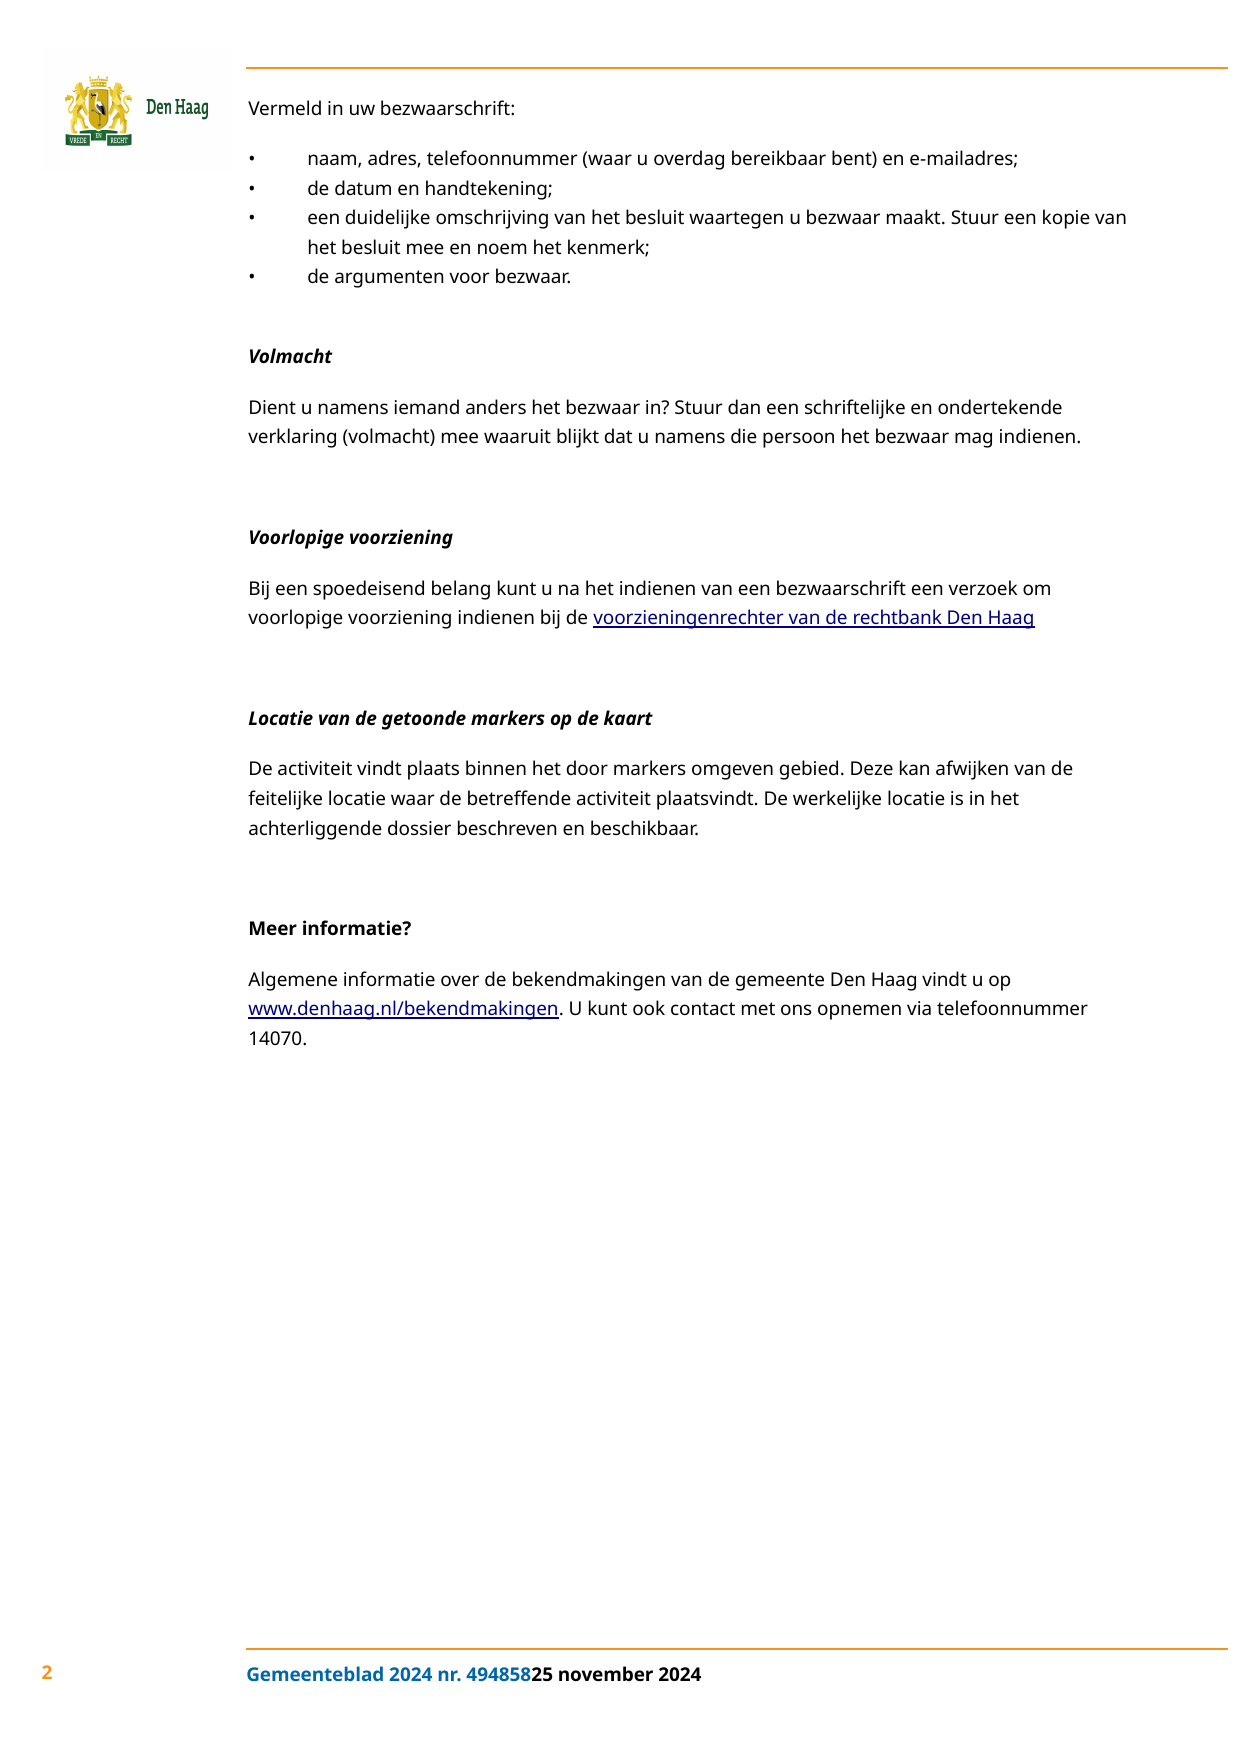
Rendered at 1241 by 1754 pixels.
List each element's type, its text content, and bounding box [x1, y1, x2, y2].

text De activiteit vindt plaats binnen het door markers omgeven gebied. Deze kan afwijken van de feitelijke locatie waar de betreffende activiteit plaatsvindt. De werkelijke locatie is in het achterliggende dossier beschreven en beschikbaar. [248, 756, 1152, 841]
list de datum en handtekening; [248, 175, 1152, 201]
text Voorlopige voorziening [248, 524, 1152, 550]
text Locatie van de getoonde markers op de kaart [248, 705, 1152, 731]
text Volmacht [248, 343, 1152, 369]
text Algemene informatie over de bekendmakingen van de gemeente Den Haag vindt u op www.denhaag.nl/bekendmakingen. U kunt ook contact met ons opnemen via telefoonnummer 14070. [248, 966, 1152, 1051]
text Meer informatie? [248, 916, 1152, 941]
list de argumenten voor bezwaar. [248, 263, 1152, 289]
text Bij een spoedeisend belang kunt u na het indienen van een bezwaarschrift een verzoek om voorlopige voorziening indienen bij de voorzieningenrechter van de rechtbank Den Haag [248, 575, 1152, 630]
list naam, adres, telefoonnummer (waar u overdag bereikbaar bent) en e-mailadres; [248, 145, 1152, 171]
picture [41, 47, 231, 172]
text Dient u namens iemand anders het bezwaar in? Stuur dan een schriftelijke en ondertekende verklaring (volmacht) mee waaruit blijkt dat u namens die persoon het bezwaar mag indienen. [248, 394, 1152, 449]
text Vermeld in uw bezwaarschrift: [248, 95, 1152, 121]
list een duidelijke omschrijving van het besluit waartegen u bezwaar maakt. Stuur een kopie van het besluit mee en noem het kenmerk; [248, 204, 1152, 260]
